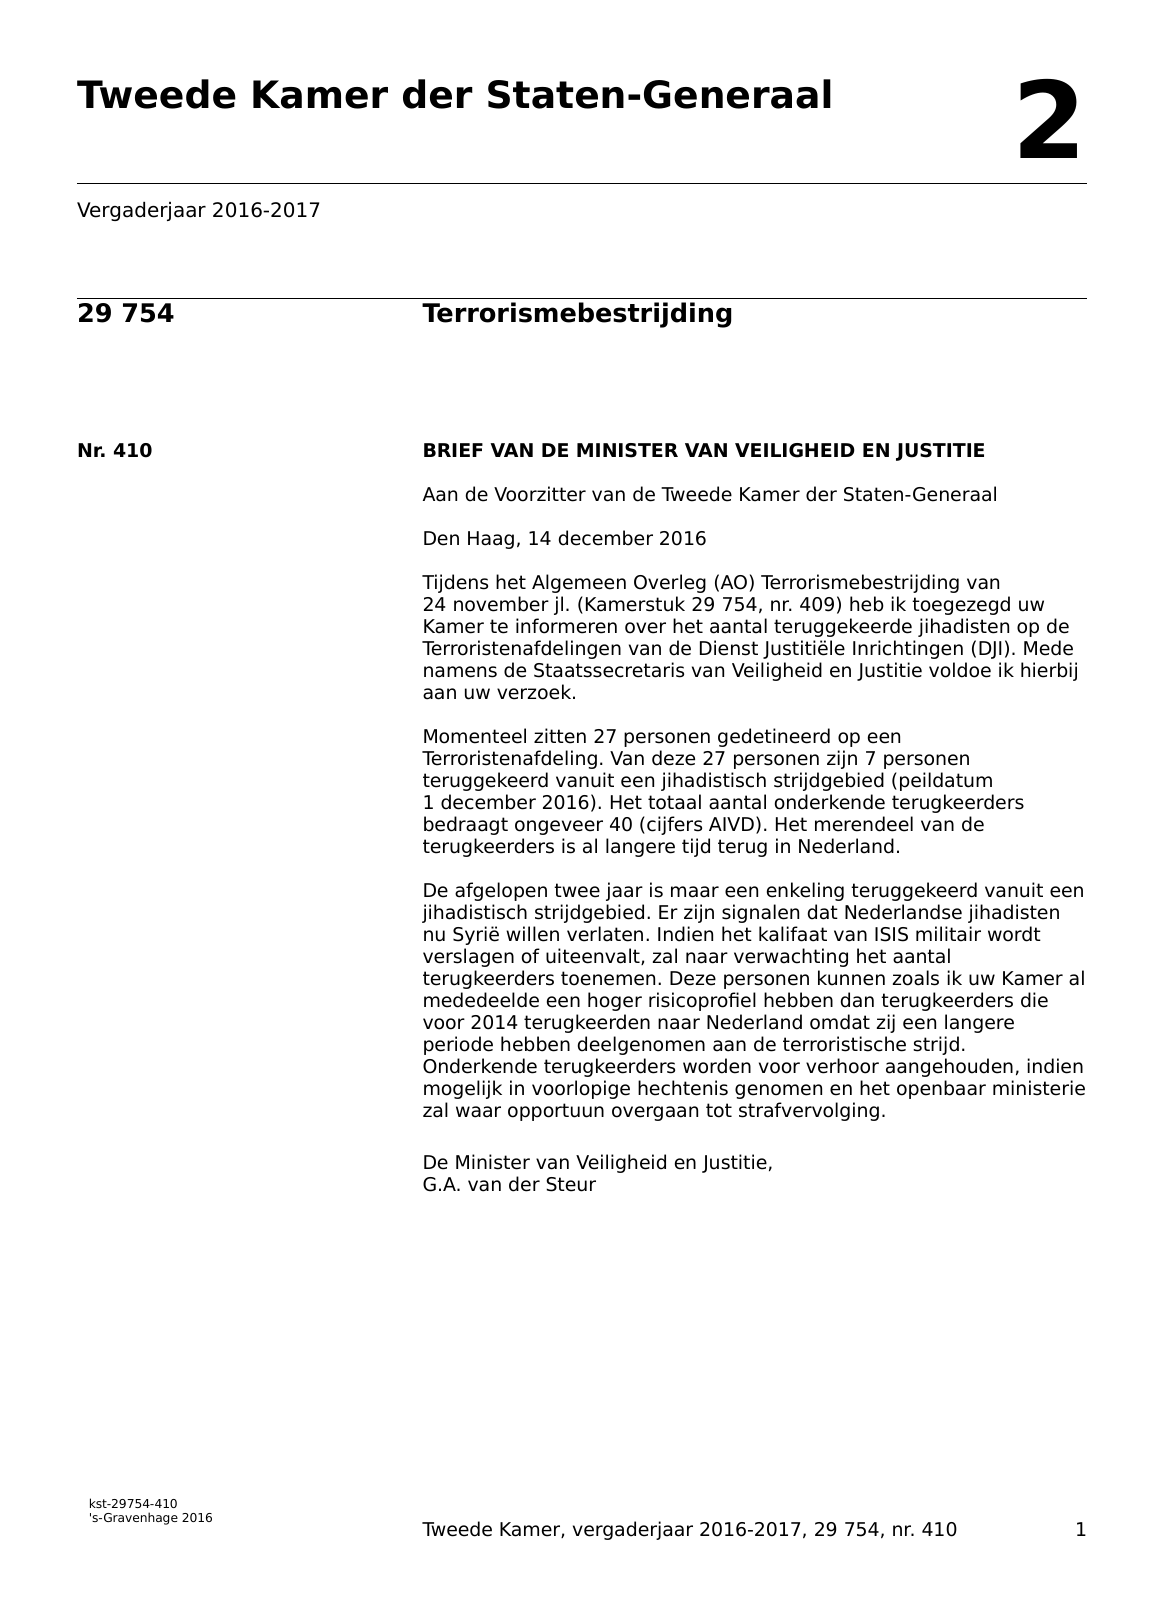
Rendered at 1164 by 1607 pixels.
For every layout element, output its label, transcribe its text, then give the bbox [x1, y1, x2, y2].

text De afgelopen twee jaar is maar een enkeling teruggekeerd vanuit een jihadistisch strijdgebied. Er zijn signalen dat Nederlandse jihadisten nu Syrië willen verlaten. Indien het kalifaat van ISIS militair wordt verslagen of uiteenvalt, zal naar verwachting het aantal terugkeerders toenemen. Deze personen kunnen zoals ik uw Kamer al mededeelde een hoger risicoprofiel hebben dan terugkeerders die voor 2014 terugkeerden naar Nederland omdat zij een langere periode hebben deelgenomen aan de terroristische strijd. Onderkende terugkeerders worden voor verhoor aangehouden, indien mogelijk in voorlopige hechtenis genomen en het openbaar ministerie zal waar opportuun overgaan tot strafvervolging. [422, 880, 1087, 1122]
subtitle Nr. 410 BRIEF VAN DE MINISTER VAN VEILIGHEID EN JUSTITIE [77, 440, 1087, 462]
text 's-Gravenhage 2016 [88, 1511, 323, 1525]
text Momenteel zitten 27 personen gedetineerd op een Terroristenafdeling. Van deze 27 personen zijn 7 personen teruggekeerd vanuit een jihadistisch strijdgebied (peildatum 1 december 2016). Het totaal aantal onderkende terugkeerders bedraagt ongeveer 40 (cijfers AIVD). Het merendeel van de terugkeerders is al langere tijd terug in Nederland. [422, 726, 1087, 858]
table_header 2 [886, 59, 1087, 183]
text kst-29754-410 [88, 1497, 323, 1511]
text De Minister van Veiligheid en Justitie, G.A. van der Steur [422, 1152, 1087, 1196]
text Den Haag, 14 december 2016 [422, 528, 1087, 550]
text Tijdens het Algemeen Overleg (AO) Terrorismebestrijding van 24 november jl. (Kamerstuk 29 754, nr. 409) heb ik toegezegd uw Kamer te informeren over het aantal teruggekeerde jihadisten op de Terroristenafdelingen van de Dienst Justitiële Inrichtingen (DJI). Mede namens de Staatssecretaris van Veiligheid en Justitie voldoe ik hierbij aan uw verzoek. [422, 572, 1087, 704]
subtitle 29 754 Terrorismebestrijding [77, 299, 1087, 329]
table_cell Vergaderjaar 2016-2017 [77, 184, 1087, 298]
text Aan de Voorzitter van de Tweede Kamer der Staten-Generaal [422, 484, 1087, 506]
table_header Tweede Kamer der Staten-Generaal [77, 59, 886, 183]
